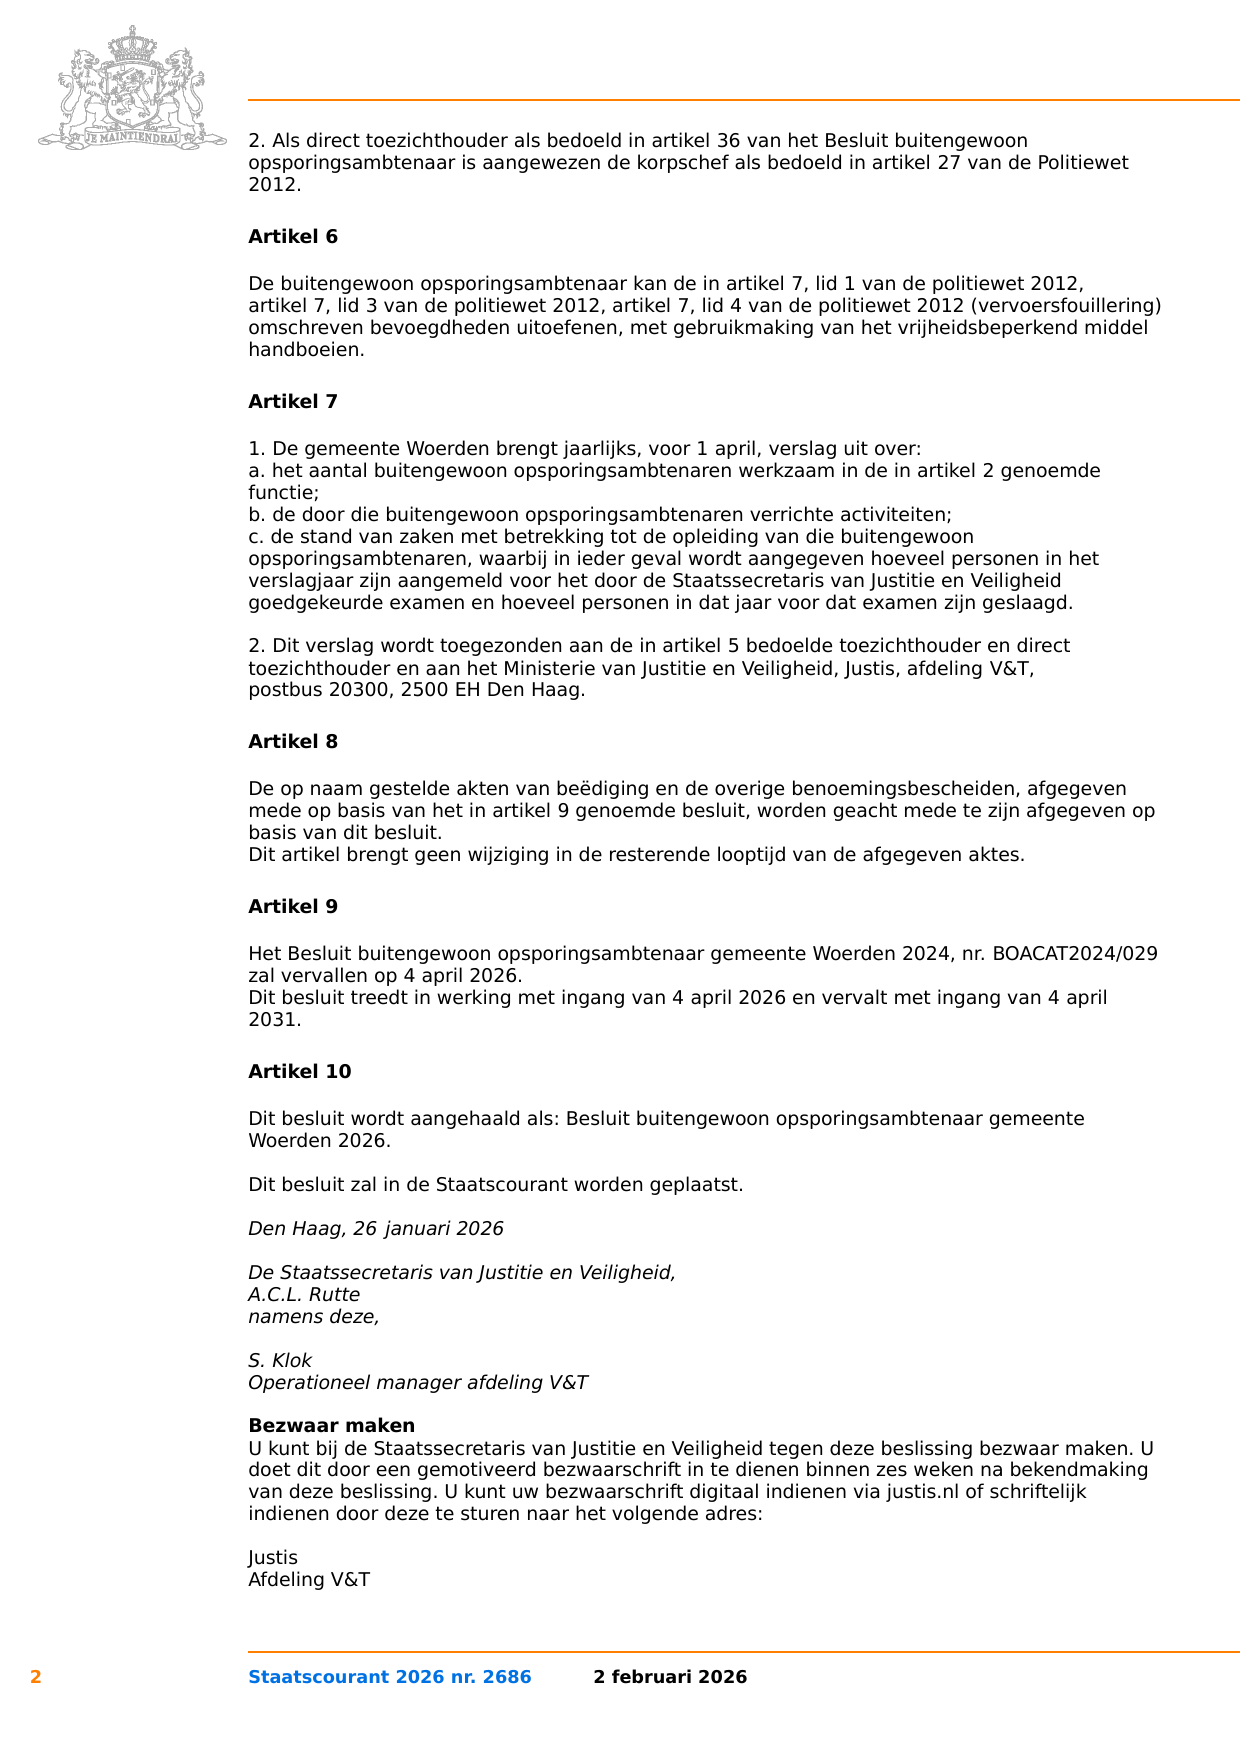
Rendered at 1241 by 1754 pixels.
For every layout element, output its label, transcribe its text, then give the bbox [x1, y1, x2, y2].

text De op naam gestelde akten van beëdiging en de overige benoemingsbescheiden, afgegeven mede op basis van het in artikel 9 genoemde besluit, worden geacht mede te zijn afgegeven op basis van dit besluit. [248, 778, 1163, 844]
text Bezwaar maken [248, 1415, 1163, 1437]
text Afdeling V&T [248, 1569, 1163, 1591]
text 2. Dit verslag wordt toegezonden aan de in artikel 5 bedoelde toezichthouder en direct toezichthouder en aan het Ministerie van Justitie en Veiligheid, Justis, afdeling V&T, postbus 20300, 2500 EH Den Haag. [248, 635, 1163, 701]
text Dit besluit wordt aangehaald als: Besluit buitengewoon opsporingsambtenaar gemeente Woerden 2026. [248, 1108, 1163, 1152]
text 1. De gemeente Woerden brengt jaarlijks, voor 1 april, verslag uit over: [248, 438, 1163, 460]
text c. de stand van zaken met betrekking tot de opleiding van die buitengewoon opsporingsambtenaren, waarbij in ieder geval wordt aangegeven hoeveel personen in het verslagjaar zijn aangemeld voor het door de Staatssecretaris van Justitie en Veiligheid goedgekeurde examen en hoeveel personen in dat jaar voor dat examen zijn geslaagd. [248, 526, 1163, 613]
text Dit besluit zal in de Staatscourant worden geplaatst. [248, 1174, 1163, 1196]
text a. het aantal buitengewoon opsporingsambtenaren werkzaam in de in artikel 2 genoemde functie; [248, 460, 1163, 504]
text b. de door die buitengewoon opsporingsambtenaren verrichte activiteiten; [248, 504, 1163, 526]
text Het Besluit buitengewoon opsporingsambtenaar gemeente Woerden 2024, nr. BOACAT2024/029 zal vervallen op 4 april 2026. [248, 943, 1163, 987]
text Dit besluit treedt in werking met ingang van 4 april 2026 en vervalt met ingang van 4 april 2031. [248, 987, 1163, 1031]
subtitle Artikel 6 [248, 226, 1163, 248]
text Dit artikel brengt geen wijziging in de resterende looptijd van de afgegeven aktes. [248, 844, 1163, 866]
subtitle Artikel 10 [248, 1061, 1163, 1083]
text Justis [248, 1547, 1163, 1569]
picture [38, 25, 227, 150]
subtitle Artikel 7 [248, 391, 1163, 413]
subtitle Artikel 9 [248, 896, 1163, 918]
text U kunt bij de Staatssecretaris van Justitie en Veiligheid tegen deze beslissing bezwaar maken. U doet dit door een gemotiveerd bezwaarschrift in te dienen binnen zes weken na bekendmaking van deze beslissing. U kunt uw bezwaarschrift digitaal indienen via justis.nl of schriftelijk indienen door deze te sturen naar het volgende adres: [248, 1437, 1163, 1525]
text De buitengewoon opsporingsambtenaar kan de in artikel 7, lid 1 van de politiewet 2012, artikel 7, lid 3 van de politiewet 2012, artikel 7, lid 4 van de politiewet 2012 (vervoersfouillering) omschreven bevoegdheden uitoefenen, met gebruikmaking van het vrijheidsbeperkend middel handboeien. [248, 273, 1163, 361]
subtitle Artikel 8 [248, 731, 1163, 753]
text Den Haag, 26 januari 2026 [248, 1218, 1163, 1240]
text De Staatssecretaris van Justitie en Veiligheid, A.C.L. Rutte namens deze, S. Klok Operationeel manager afdeling V&T [248, 1262, 1163, 1393]
text 2. Als direct toezichthouder als bedoeld in artikel 36 van het Besluit buitengewoon opsporingsambtenaar is aangewezen de korpschef als bedoeld in artikel 27 van de Politiewet 2012. [248, 130, 1163, 196]
